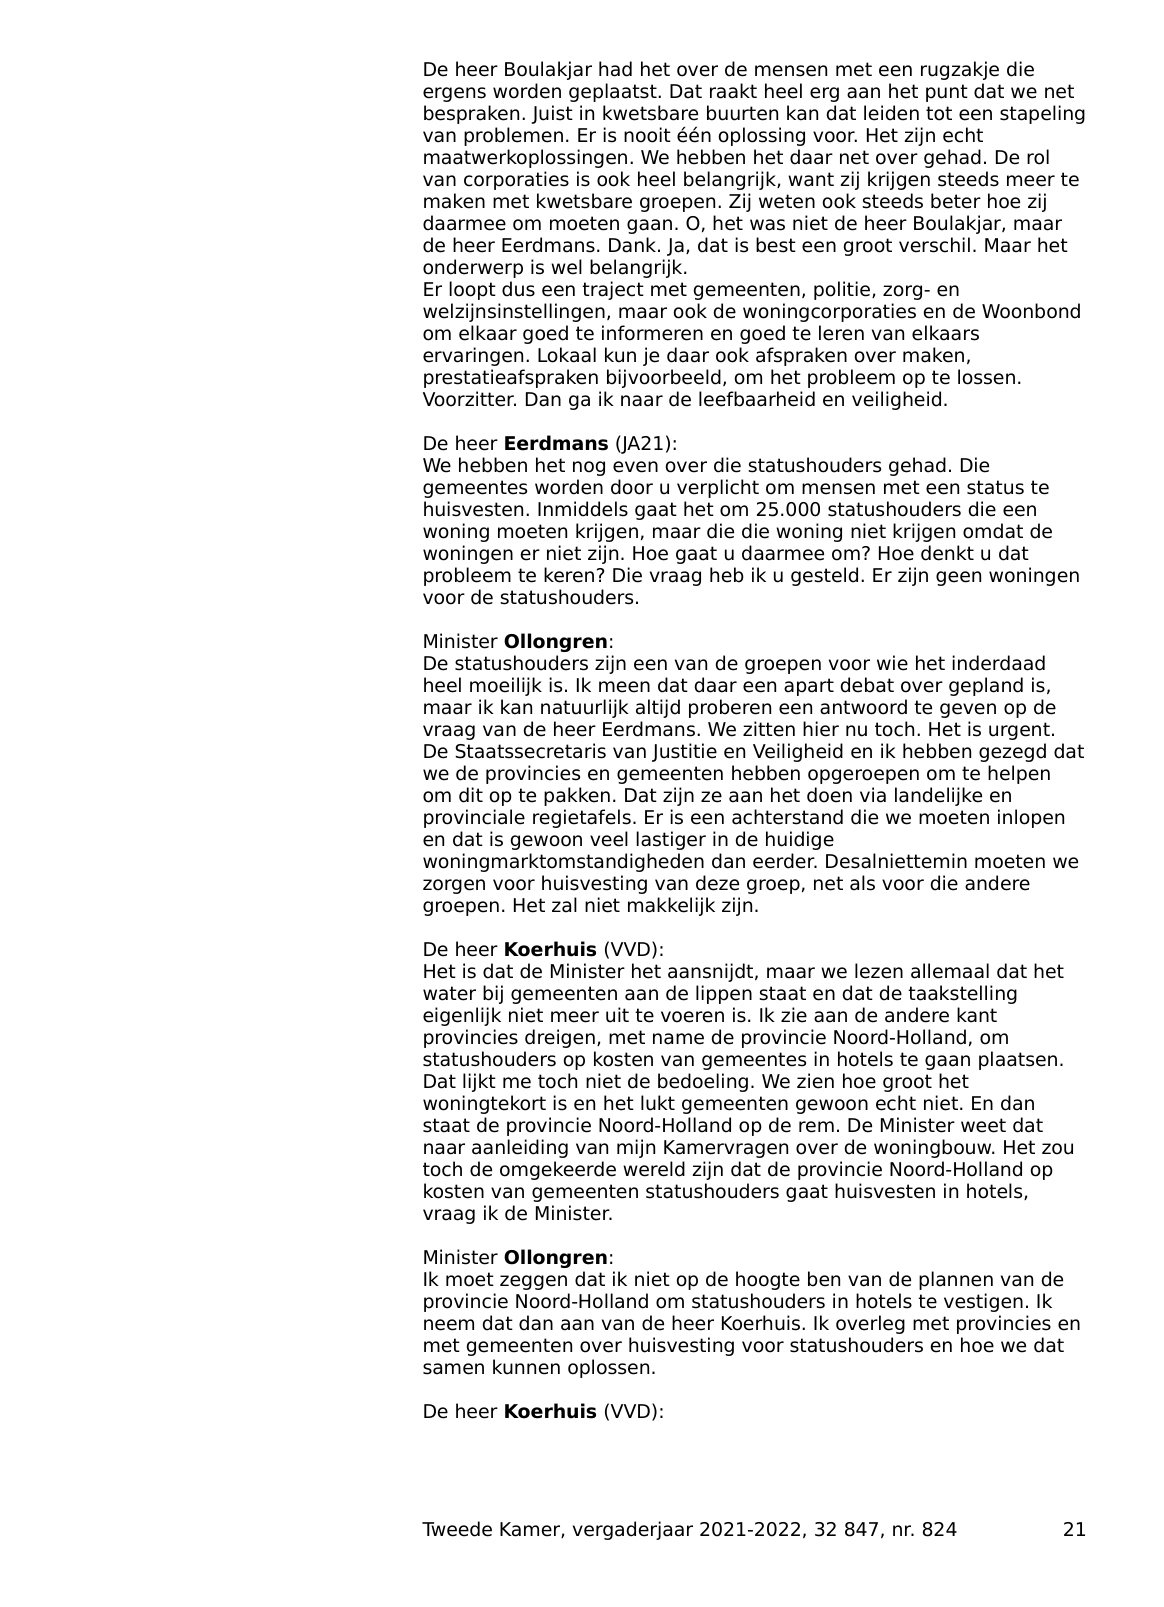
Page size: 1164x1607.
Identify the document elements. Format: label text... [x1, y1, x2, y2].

text De heer Koerhuis (VVD): [422, 939, 1087, 961]
text Het is dat de Minister het aansnijdt, maar we lezen allemaal dat het water bij gemeenten aan de lippen staat en dat de taakstelling eigenlijk niet meer uit te voeren is. Ik zie aan de andere kant provincies dreigen, met name de provincie Noord-Holland, om statushouders op kosten van gemeentes in hotels te gaan plaatsen. Dat lijkt me toch niet de bedoeling. We zien hoe groot het woningtekort is en het lukt gemeenten gewoon echt niet. En dan staat de provincie Noord-Holland op de rem. De Minister weet dat naar aanleiding van mijn Kamervragen over de woningbouw. Het zou toch de omgekeerde wereld zijn dat de provincie Noord-Holland op kosten van gemeenten statushouders gaat huisvesten in hotels, vraag ik de Minister. [422, 961, 1087, 1224]
text Minister Ollongren: [422, 1247, 1087, 1269]
text Voorzitter. Dan ga ik naar de leefbaarheid en veiligheid. [422, 389, 1087, 411]
text Minister Ollongren: [422, 631, 1087, 653]
text We hebben het nog even over die statushouders gehad. Die gemeentes worden door u verplicht om mensen met een status te huisvesten. Inmiddels gaat het om 25.000 statushouders die een woning moeten krijgen, maar die die woning niet krijgen omdat de woningen er niet zijn. Hoe gaat u daarmee om? Hoe denkt u dat probleem te keren? Die vraag heb ik u gesteld. Er zijn geen woningen voor de statushouders. [422, 455, 1087, 609]
text Ik moet zeggen dat ik niet op de hoogte ben van de plannen van de provincie Noord-Holland om statushouders in hotels te vestigen. Ik neem dat dan aan van de heer Koerhuis. Ik overleg met provincies en met gemeenten over huisvesting voor statushouders en hoe we dat samen kunnen oplossen. [422, 1269, 1087, 1379]
text De heer Eerdmans (JA21): [422, 433, 1087, 455]
text De heer Koerhuis (VVD): [422, 1401, 1087, 1423]
text De statushouders zijn een van de groepen voor wie het inderdaad heel moeilijk is. Ik meen dat daar een apart debat over gepland is, maar ik kan natuurlijk altijd proberen een antwoord te geven op de vraag van de heer Eerdmans. We zitten hier nu toch. Het is urgent. De Staatssecretaris van Justitie en Veiligheid en ik hebben gezegd dat we de provincies en gemeenten hebben opgeroepen om te helpen om dit op te pakken. Dat zijn ze aan het doen via landelijke en provinciale regietafels. Er is een achterstand die we moeten inlopen en dat is gewoon veel lastiger in de huidige woningmarktomstandigheden dan eerder. Desalniettemin moeten we zorgen voor huisvesting van deze groep, net als voor die andere groepen. Het zal niet makkelijk zijn. [422, 653, 1087, 917]
text De heer Boulakjar had het over de mensen met een rugzakje die ergens worden geplaatst. Dat raakt heel erg aan het punt dat we net bespraken. Juist in kwetsbare buurten kan dat leiden tot een stapeling van problemen. Er is nooit één oplossing voor. Het zijn echt maatwerkoplossingen. We hebben het daar net over gehad. De rol van corporaties is ook heel belangrijk, want zij krijgen steeds meer te maken met kwetsbare groepen. Zij weten ook steeds beter hoe zij daarmee om moeten gaan. O, het was niet de heer Boulakjar, maar de heer Eerdmans. Dank. Ja, dat is best een groot verschil. Maar het onderwerp is wel belangrijk. [422, 59, 1087, 279]
text Er loopt dus een traject met gemeenten, politie, zorg- en welzijnsinstellingen, maar ook de woningcorporaties en de Woonbond om elkaar goed te informeren en goed te leren van elkaars ervaringen. Lokaal kun je daar ook afspraken over maken, prestatieafspraken bijvoorbeeld, om het probleem op te lossen. [422, 279, 1087, 389]
